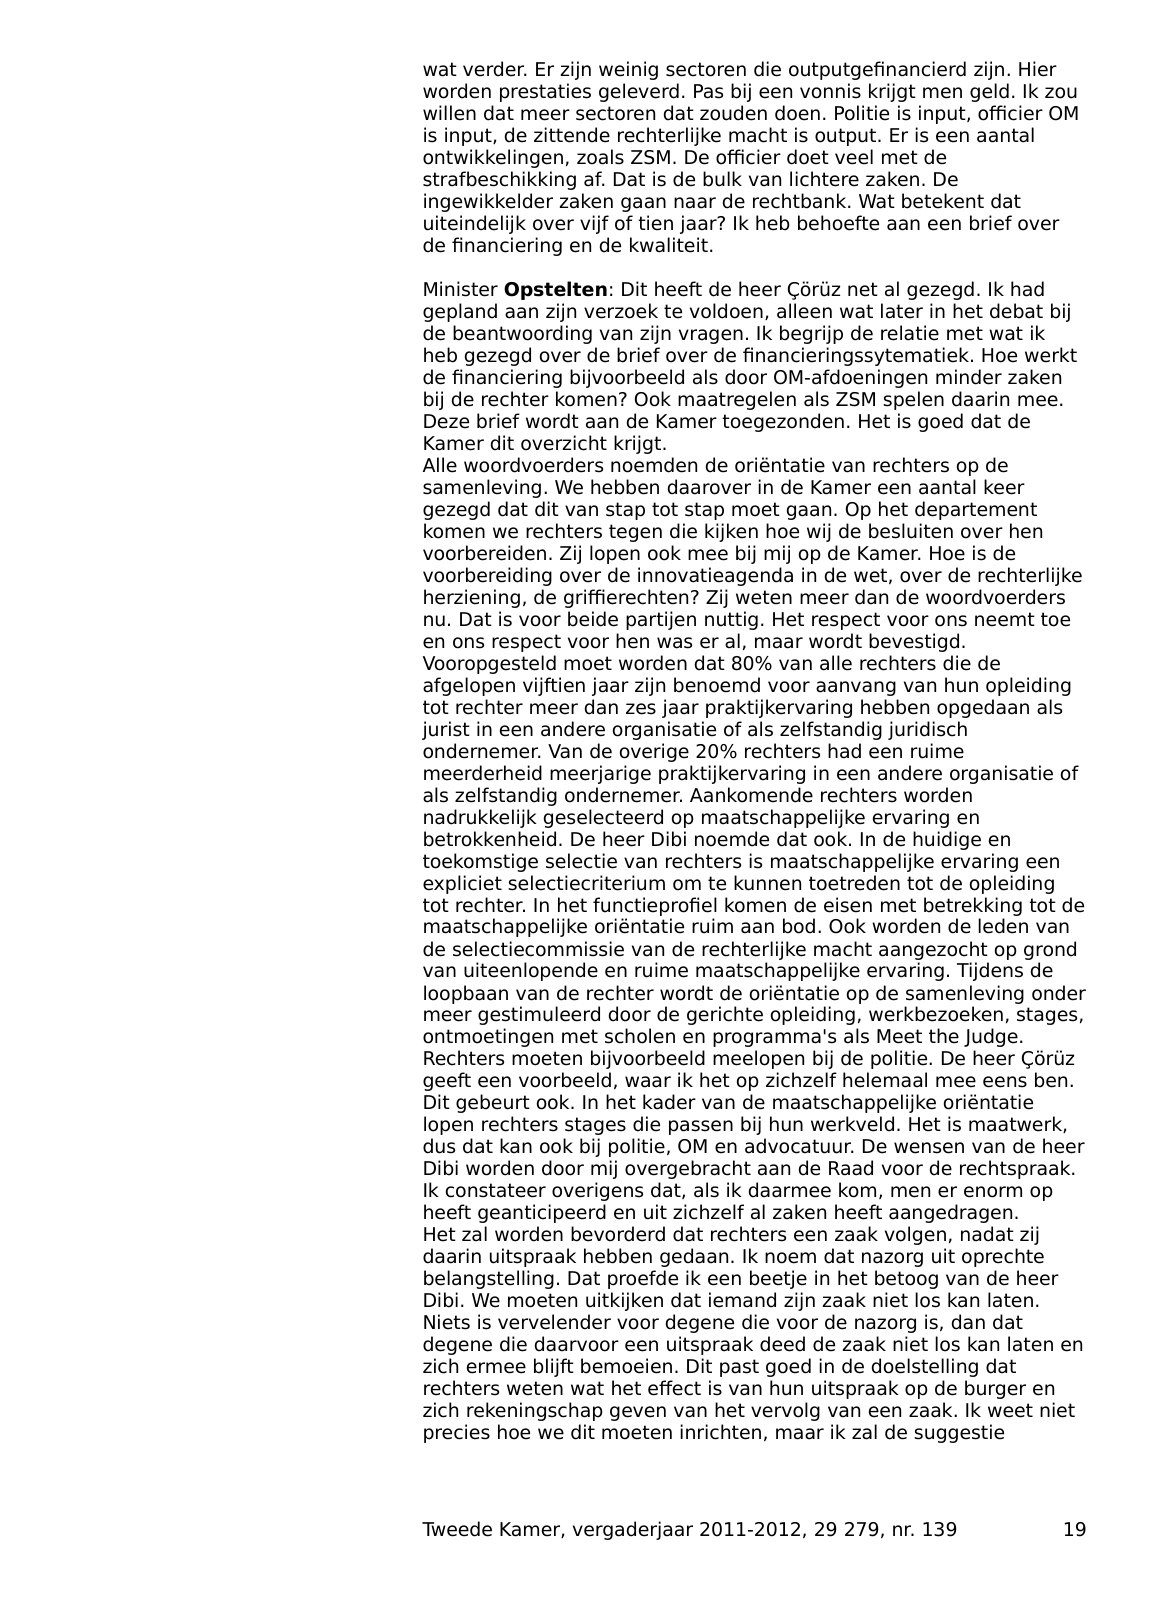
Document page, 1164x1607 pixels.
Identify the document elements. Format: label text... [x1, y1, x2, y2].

text wat verder. Er zijn weinig sectoren die outputgefinancierd zijn. Hier worden prestaties geleverd. Pas bij een vonnis krijgt men geld. Ik zou willen dat meer sectoren dat zouden doen. Politie is input, officier OM is input, de zittende rechterlijke macht is output. Er is een aantal ontwikkelingen, zoals ZSM. De officier doet veel met de strafbeschikking af. Dat is de bulk van lichtere zaken. De ingewikkelder zaken gaan naar de rechtbank. Wat betekent dat uiteindelijk over vijf of tien jaar? Ik heb behoefte aan een brief over de financiering en de kwaliteit. [422, 59, 1087, 257]
text Alle woordvoerders noemden de oriëntatie van rechters op de samenleving. We hebben daarover in de Kamer een aantal keer gezegd dat dit van stap tot stap moet gaan. Op het departement komen we rechters tegen die kijken hoe wij de besluiten over hen voorbereiden. Zij lopen ook mee bij mij op de Kamer. Hoe is de voorbereiding over de innovatieagenda in de wet, over de rechterlijke herziening, de griffierechten? Zij weten meer dan de woordvoerders nu. Dat is voor beide partijen nuttig. Het respect voor ons neemt toe en ons respect voor hen was er al, maar wordt bevestigd. [422, 455, 1087, 653]
text Vooropgesteld moet worden dat 80% van alle rechters die de afgelopen vijftien jaar zijn benoemd voor aanvang van hun opleiding tot rechter meer dan zes jaar praktijkervaring hebben opgedaan als jurist in een andere organisatie of als zelfstandig juridisch ondernemer. Van de overige 20% rechters had een ruime meerderheid meerjarige praktijkervaring in een andere organisatie of als zelfstandig ondernemer. Aankomende rechters worden nadrukkelijk geselecteerd op maatschappelijke ervaring en betrokkenheid. De heer Dibi noemde dat ook. In de huidige en toekomstige selectie van rechters is maatschappelijke ervaring een expliciet selectiecriterium om te kunnen toetreden tot de opleiding tot rechter. In het functieprofiel komen de eisen met betrekking tot de maatschappelijke oriëntatie ruim aan bod. Ook worden de leden van de selectiecommissie van de rechterlijke macht aangezocht op grond van uiteenlopende en ruime maatschappelijke ervaring. Tijdens de loopbaan van de rechter wordt de oriëntatie op de samenleving onder meer gestimuleerd door de gerichte opleiding, werkbezoeken, stages, ontmoetingen met scholen en programma's als Meet the Judge. Rechters moeten bijvoorbeeld meelopen bij de politie. De heer Çörüz geeft een voorbeeld, waar ik het op zichzelf helemaal mee eens ben. Dit gebeurt ook. In het kader van de maatschappelijke oriëntatie lopen rechters stages die passen bij hun werkveld. Het is maatwerk, dus dat kan ook bij politie, OM en advocatuur. De wensen van de heer Dibi worden door mij overgebracht aan de Raad voor de rechtspraak. Ik constateer overigens dat, als ik daarmee kom, men er enorm op heeft geanticipeerd en uit zichzelf al zaken heeft aangedragen. [422, 653, 1087, 1224]
text Minister Opstelten: Dit heeft de heer Çörüz net al gezegd. Ik had gepland aan zijn verzoek te voldoen, alleen wat later in het debat bij de beantwoording van zijn vragen. Ik begrijp de relatie met wat ik heb gezegd over de brief over de financieringssytematiek. Hoe werkt de financiering bijvoorbeeld als door OM-afdoeningen minder zaken bij de rechter komen? Ook maatregelen als ZSM spelen daarin mee. Deze brief wordt aan de Kamer toegezonden. Het is goed dat de Kamer dit overzicht krijgt. [422, 279, 1087, 455]
text Het zal worden bevorderd dat rechters een zaak volgen, nadat zij daarin uitspraak hebben gedaan. Ik noem dat nazorg uit oprechte belangstelling. Dat proefde ik een beetje in het betoog van de heer Dibi. We moeten uitkijken dat iemand zijn zaak niet los kan laten. Niets is vervelender voor degene die voor de nazorg is, dan dat degene die daarvoor een uitspraak deed de zaak niet los kan laten en zich ermee blijft bemoeien. Dit past goed in de doelstelling dat rechters weten wat het effect is van hun uitspraak op de burger en zich rekeningschap geven van het vervolg van een zaak. Ik weet niet precies hoe we dit moeten inrichten, maar ik zal de suggestie [422, 1224, 1087, 1444]
